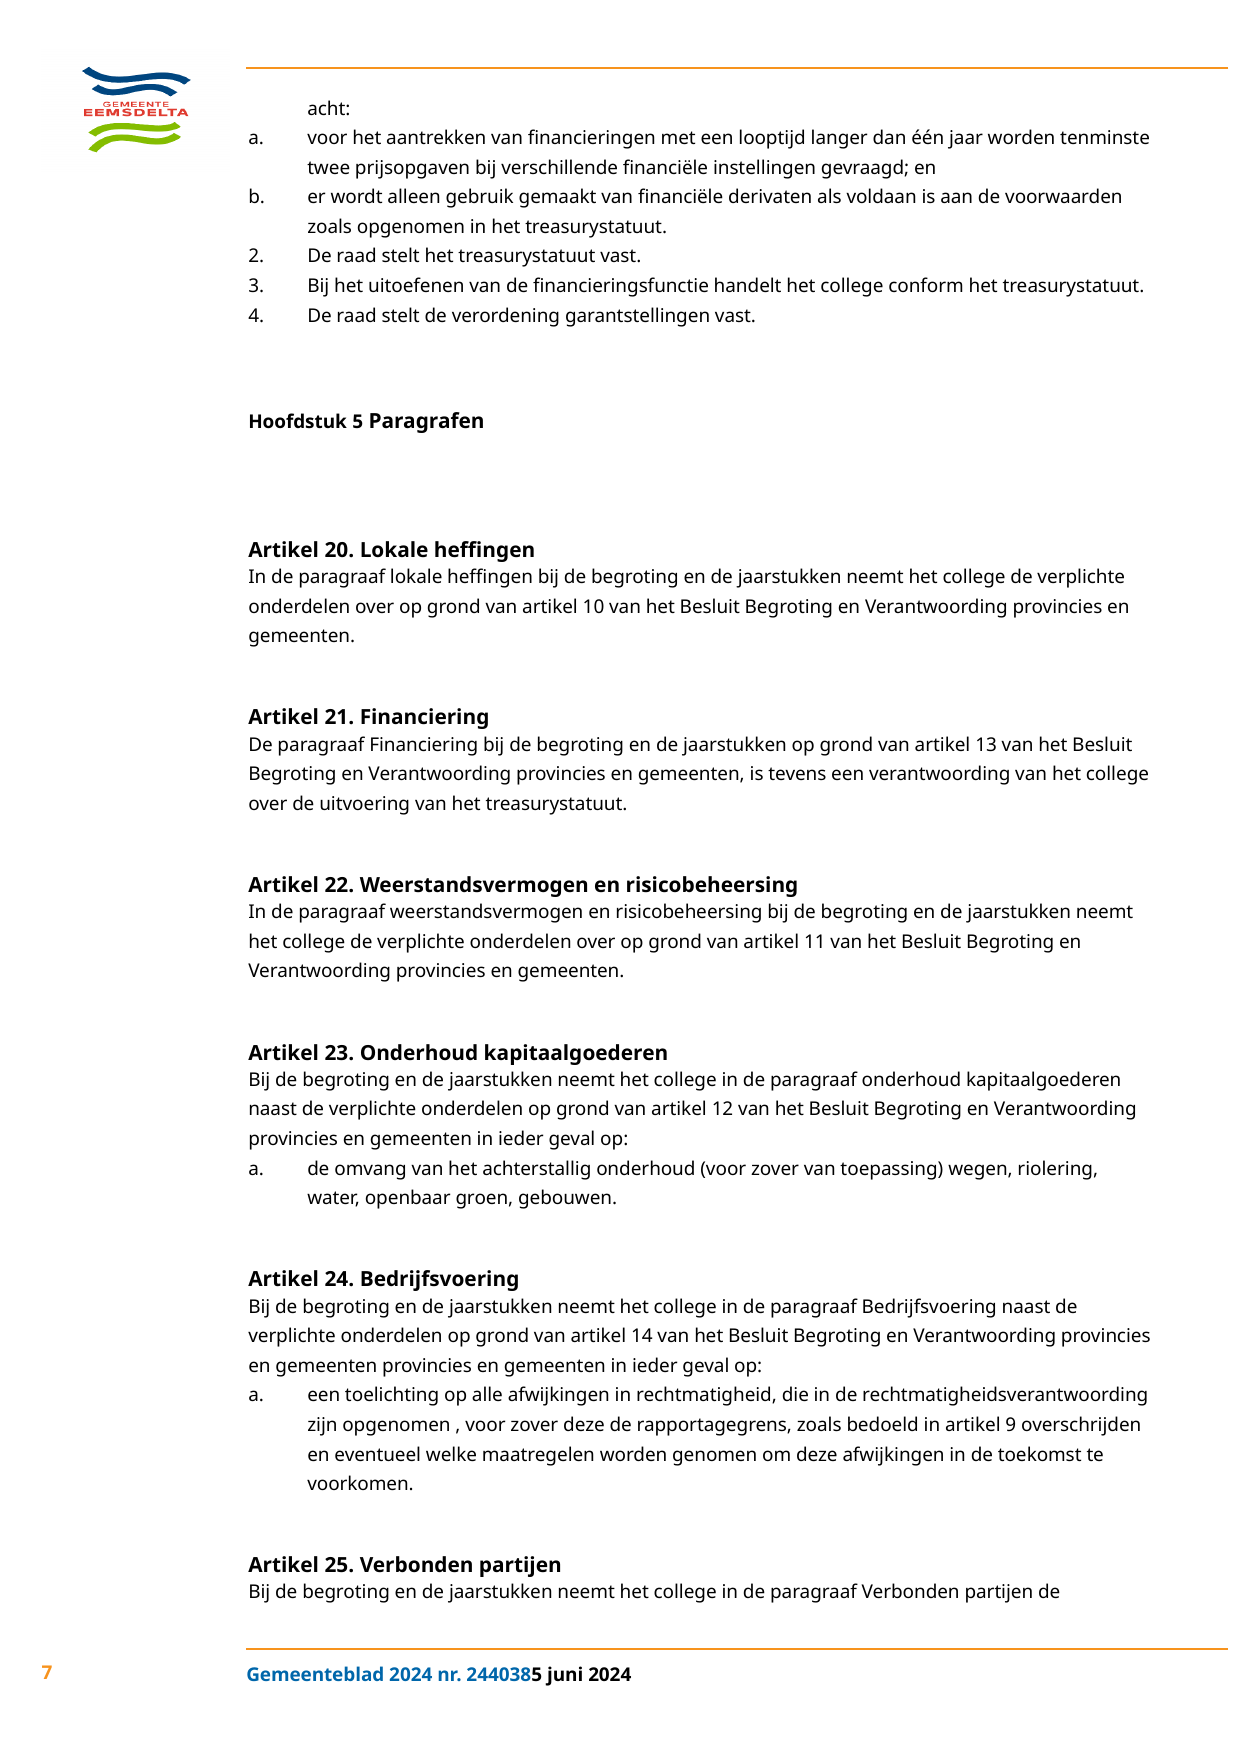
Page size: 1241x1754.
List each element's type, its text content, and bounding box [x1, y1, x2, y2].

list een toelichting op alle afwijkingen in rechtmatigheid, die in de rechtmatigheidsverantwoording zijn opgenomen , voor zover deze de rapportagegrens, zoals bedoeld in artikel 9 overschrijden en eventueel welke maatregelen worden genomen om deze afwijkingen in de toekomst te voorkomen. [248, 1382, 1152, 1496]
text Artikel 24. Bedrijfsvoering [248, 1264, 1152, 1293]
text In de paragraaf lokale heffingen bij de begroting en de jaarstukken neemt het college de verplichte onderdelen over op grond van artikel 10 van het Besluit Begroting en Verantwoording provincies en gemeenten. [248, 563, 1152, 648]
picture [41, 47, 231, 172]
text Artikel 20. Lokale heffingen [248, 535, 1152, 563]
text Artikel 25. Verbonden partijen [248, 1550, 1152, 1579]
list voor het aantrekken van financieringen met een looptijd langer dan één jaar worden tenminste twee prijsopgaven bij verschillende financiële instellingen gevraagd; en [248, 124, 1152, 180]
text Hoofdstuk 5 Paragrafen [248, 407, 1152, 435]
text In de paragraaf weerstandsvermogen en risicobeheersing bij de begroting en de jaarstukken neemt het college de verplichte onderdelen over op grond van artikel 11 van het Besluit Begroting en Verantwoording provincies en gemeenten. [248, 898, 1152, 983]
text Artikel 23. Onderhoud kapitaalgoederen [248, 1038, 1152, 1066]
text Bij de begroting en de jaarstukken neemt het college in de paragraaf onderhoud kapitaalgoederen naast de verplichte onderdelen op grond van artikel 12 van het Besluit Begroting en Verantwoording provincies en gemeenten in ieder geval op: [248, 1066, 1152, 1151]
list De raad stelt de verordening garantstellingen vast. [248, 302, 1152, 328]
list de omvang van het achterstallig onderhoud (voor zover van toepassing) wegen, riolering, water, openbaar groen, gebouwen. [248, 1155, 1152, 1210]
list acht: [248, 95, 1152, 121]
list er wordt alleen gebruik gemaakt van financiële derivaten als voldaan is aan de voorwaarden zoals opgenomen in het treasurystatuut. [248, 183, 1152, 239]
list Bij het uitoefenen van de financieringsfunctie handelt het college conform het treasurystatuut. [248, 272, 1152, 298]
text De paragraaf Financiering bij de begroting en de jaarstukken op grond van artikel 13 van het Besluit Begroting en Verantwoording provincies en gemeenten, is tevens een verantwoording van het college over de uitvoering van het treasurystatuut. [248, 731, 1152, 816]
text Artikel 22. Weerstandsvermogen en risicobeheersing [248, 870, 1152, 898]
list De raad stelt het treasurystatuut vast. [248, 243, 1152, 268]
text Bij de begroting en de jaarstukken neemt het college in de paragraaf Verbonden partijen de [248, 1579, 1152, 1604]
text Bij de begroting en de jaarstukken neemt het college in de paragraaf Bedrijfsvoering naast de verplichte onderdelen op grond van artikel 14 van het Besluit Begroting en Verantwoording provincies en gemeenten provincies en gemeenten in ieder geval op: [248, 1293, 1152, 1378]
text Artikel 21. Financiering [248, 702, 1152, 731]
